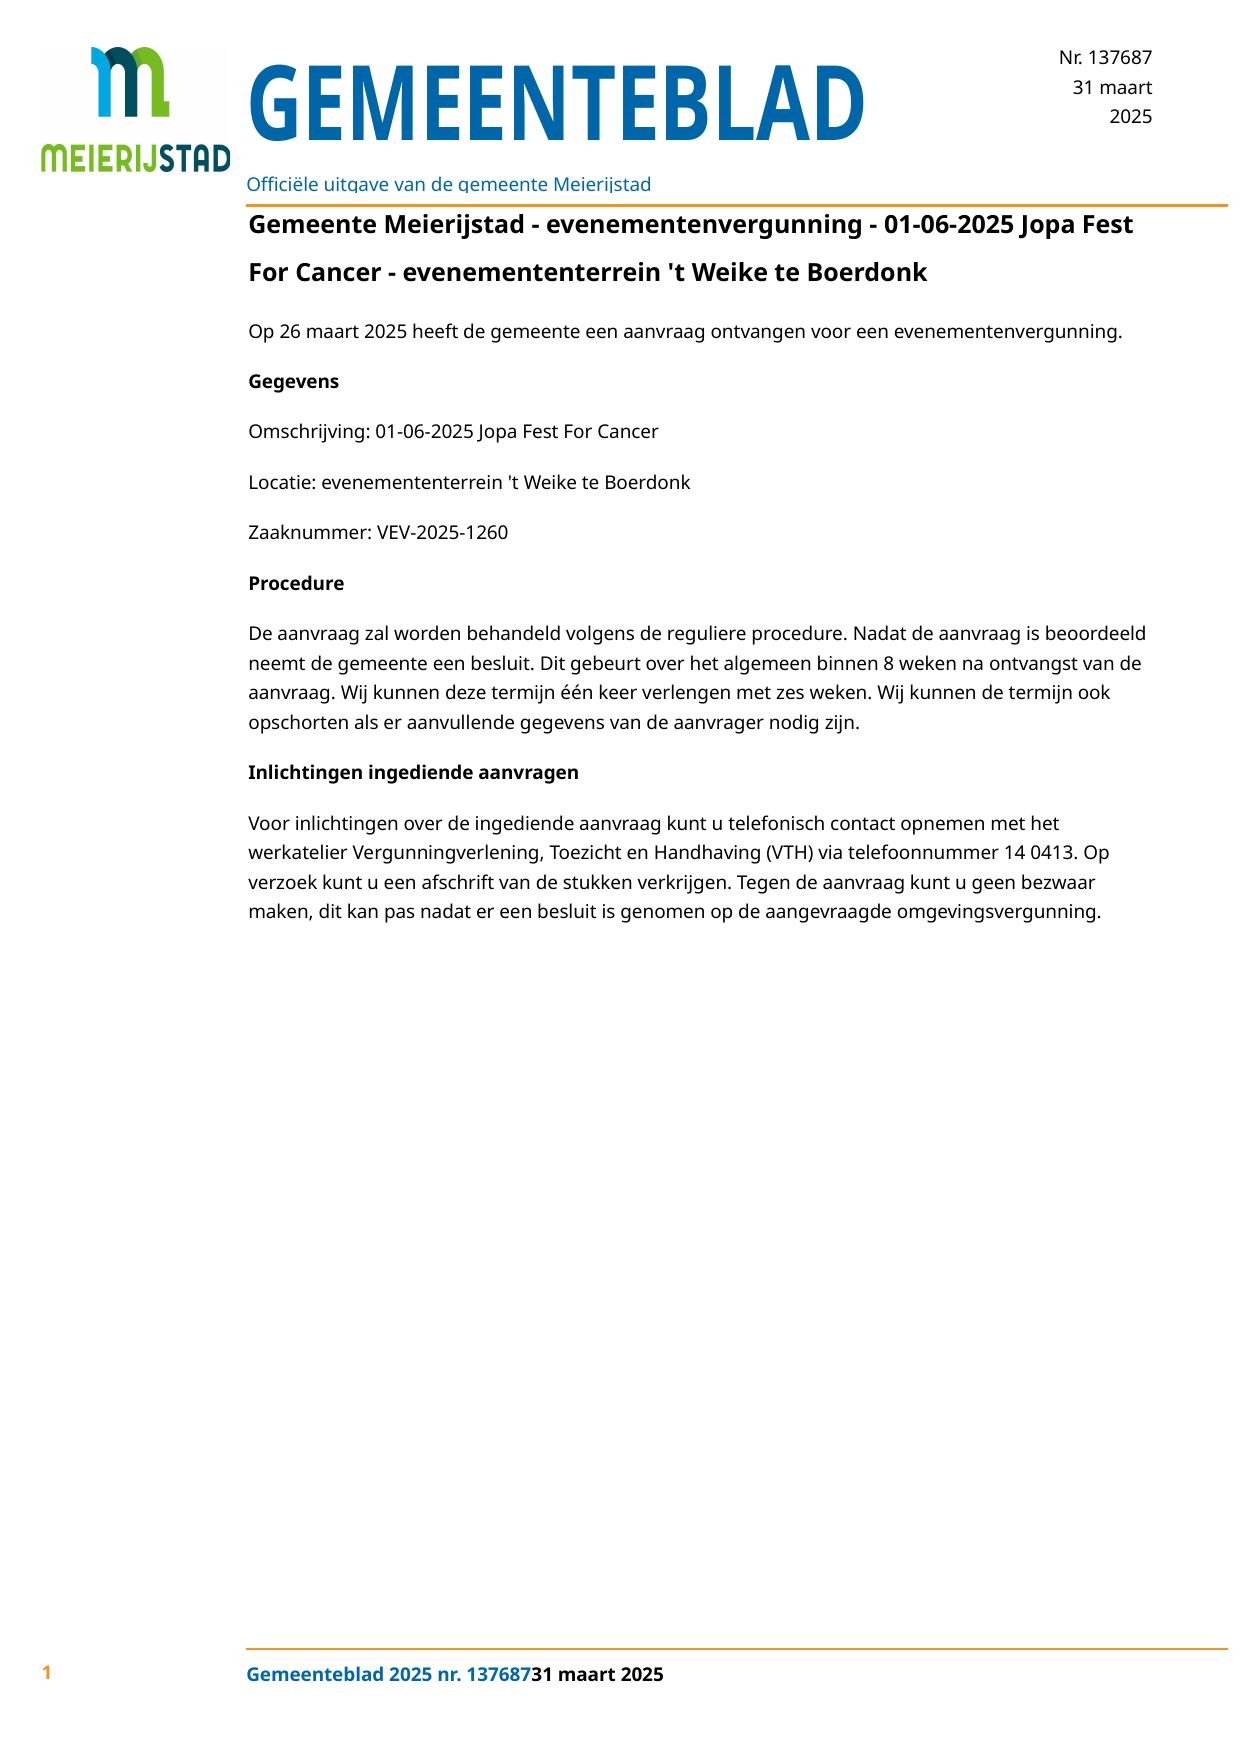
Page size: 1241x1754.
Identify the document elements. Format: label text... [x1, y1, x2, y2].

text Gemeente Meierijstad - evenementenvergunning - 01-06-2025 Jopa Fest For Cancer - evenemententerrein 't Weike te Boerdonk [248, 207, 1152, 288]
text Op 26 maart 2025 heeft de gemeente een aanvraag ontvangen voor een evenementenvergunning. [248, 318, 1152, 344]
text Zaaknummer: VEV-2025-1260 [248, 519, 1152, 545]
text Omschrijving: 01-06-2025 Jopa Fest For Cancer [248, 419, 1152, 444]
text Voor inlichtingen over de ingediende aanvraag kunt u telefonisch contact opnemen met het werkatelier Vergunningverlening, Toezicht en Handhaving (VTH) via telefoonnummer 14 0413. Op verzoek kunt u een afschrift van de stukken verkrijgen. Tegen de aanvraag kunt u geen bezwaar maken, dit kan pas nadat er een besluit is genomen op de aangevraagde omgevingsvergunning. [248, 810, 1152, 924]
text Locatie: evenemententerrein 't Weike te Boerdonk [248, 469, 1152, 495]
text Procedure [248, 570, 1152, 596]
text Gegevens [248, 368, 1152, 394]
text De aanvraag zal worden behandeld volgens de reguliere procedure. Nadat de aanvraag is beoordeeld neemt de gemeente een besluit. Dit gebeurt over het algemeen binnen 8 weken na ontvangst van de aanvraag. Wij kunnen deze termijn één keer verlengen met zes weken. Wij kunnen de termijn ook opschorten als er aanvullende gegevens van de aanvrager nodig zijn. [248, 620, 1152, 735]
picture [41, 47, 231, 172]
text Inlichtingen ingediende aanvragen [248, 759, 1152, 785]
